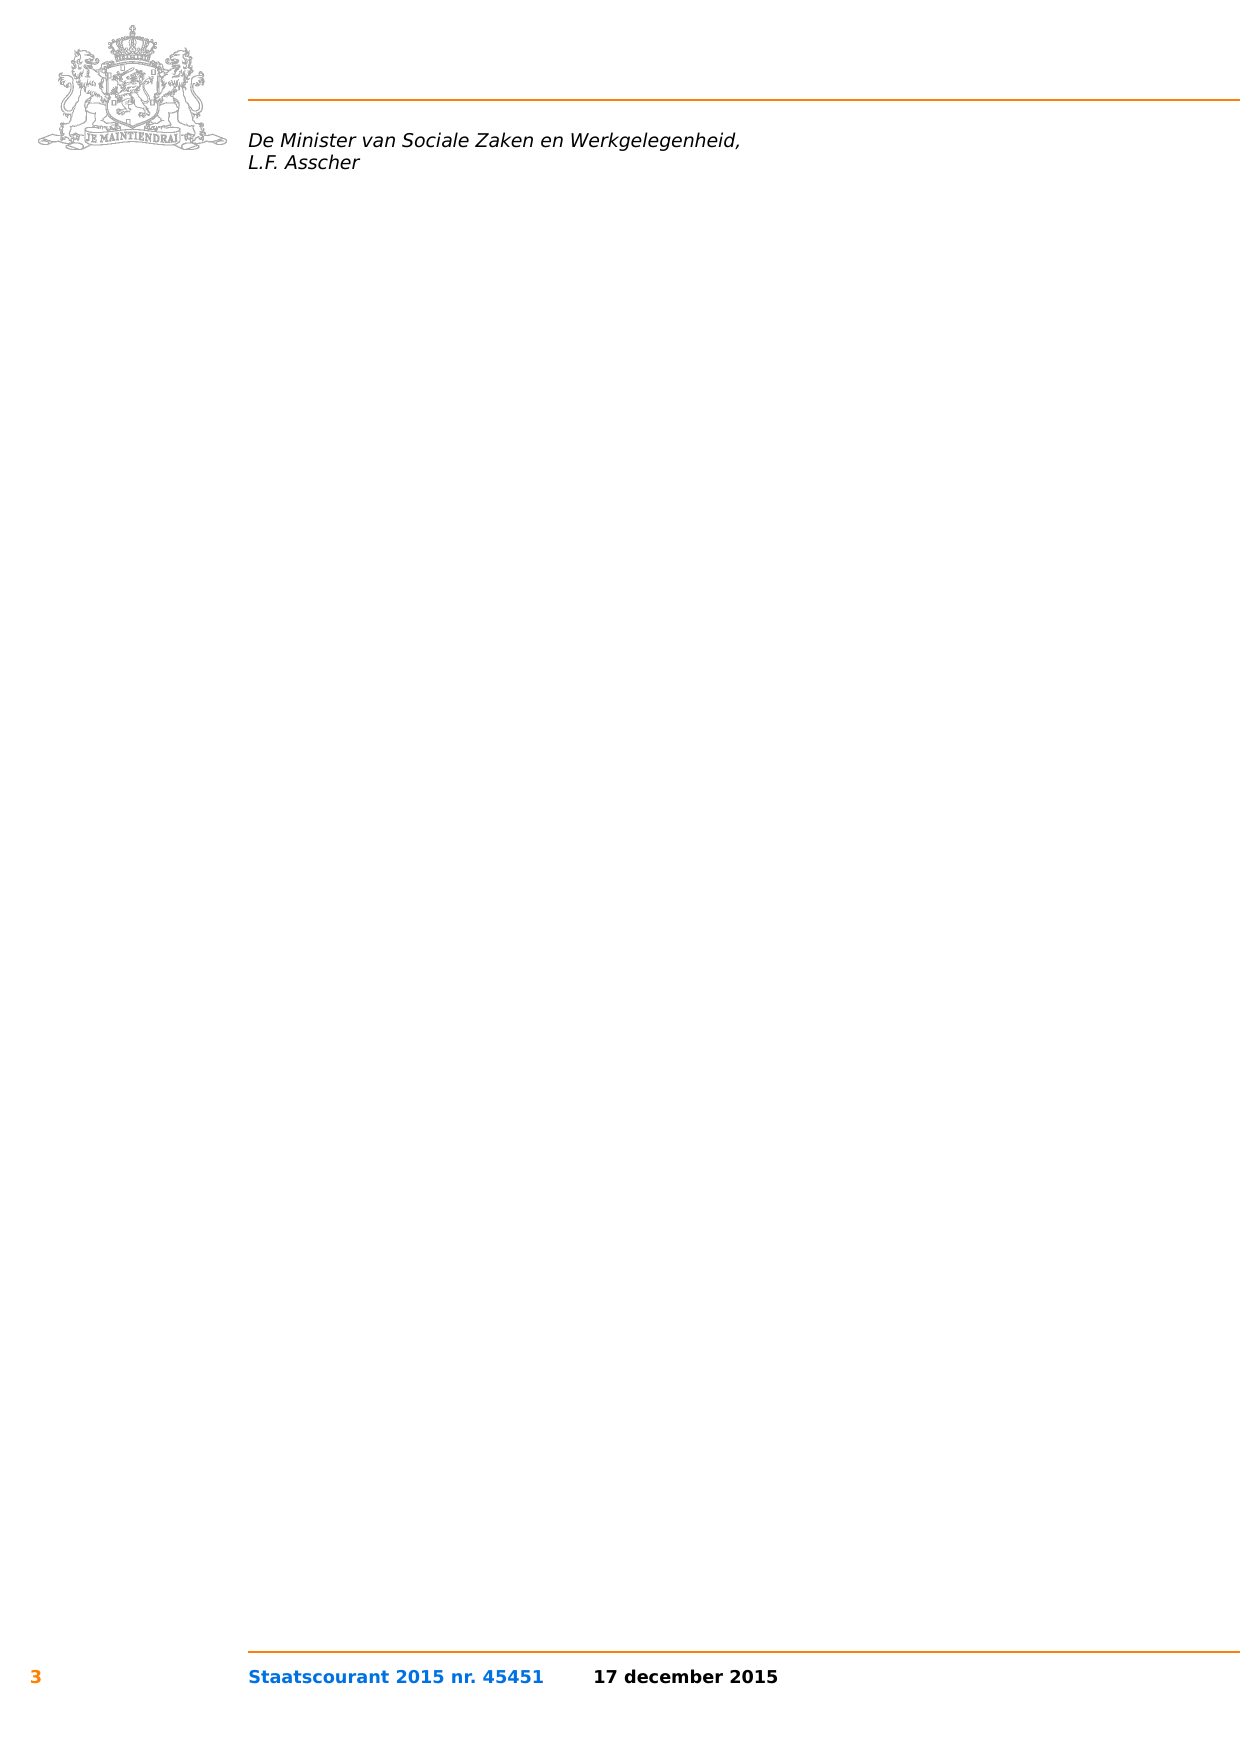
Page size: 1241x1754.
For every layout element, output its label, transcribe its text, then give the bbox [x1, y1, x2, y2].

picture [38, 25, 227, 150]
text De Minister van Sociale Zaken en Werkgelegenheid, L.F. Asscher [248, 130, 1163, 174]
